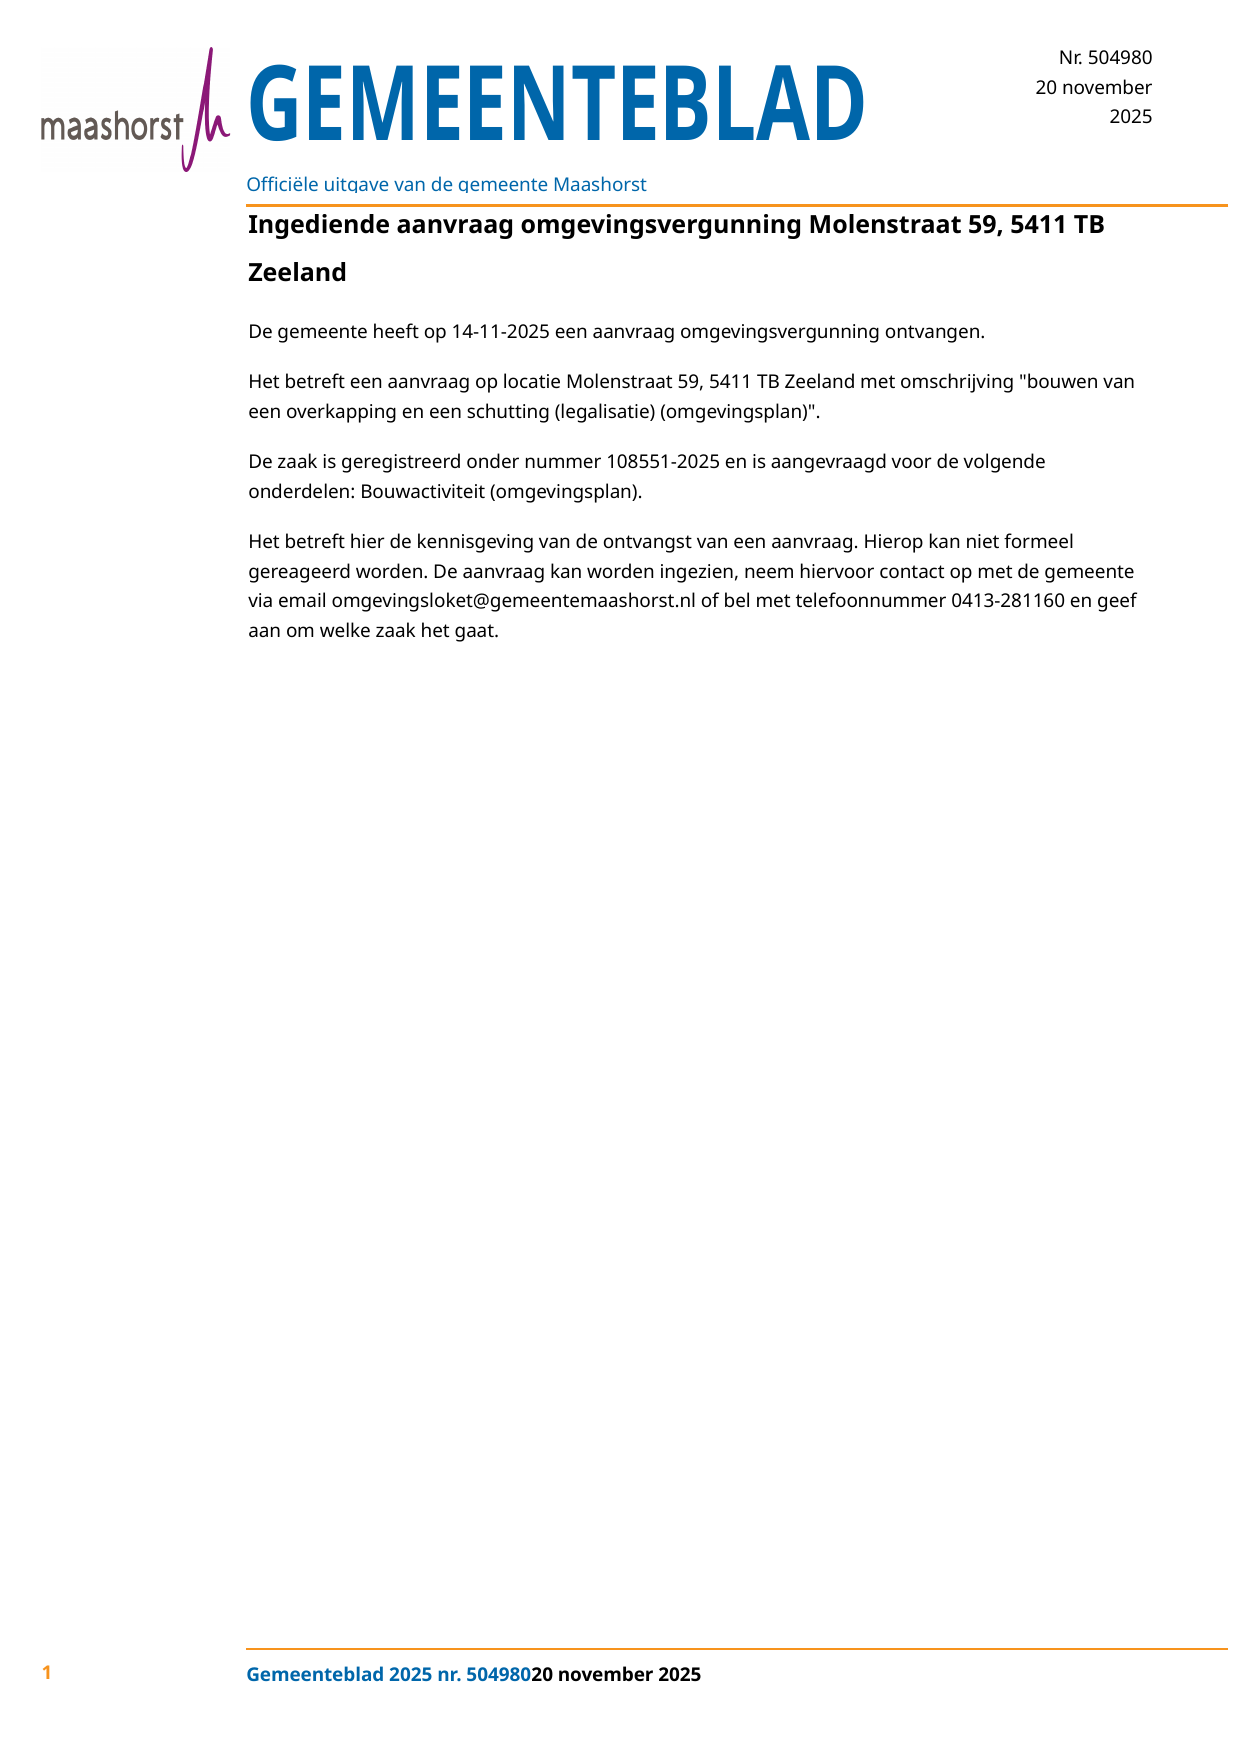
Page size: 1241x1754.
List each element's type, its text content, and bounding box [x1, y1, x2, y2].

text Het betreft hier de kennisgeving van de ontvangst van een aanvraag. Hierop kan niet formeel gereageerd worden. De aanvraag kan worden ingezien, neem hiervoor contact op met de gemeente via email omgevingsloket@gemeentemaashorst.nl of bel met telefoonnummer 0413-281160 en geef aan om welke zaak het gaat. [248, 528, 1152, 643]
text Het betreft een aanvraag op locatie Molenstraat 59, 5411 TB Zeeland met omschrijving "bouwen van een overkapping en een schutting (legalisatie) (omgevingsplan)". [248, 368, 1152, 424]
picture [41, 47, 231, 172]
text Ingediende aanvraag omgevingsvergunning Molenstraat 59, 5411 TB Zeeland [248, 207, 1152, 288]
text De zaak is geregistreerd onder nummer 108551-2025 en is aangevraagd voor de volgende onderdelen: Bouwactiviteit (omgevingsplan). [248, 448, 1152, 504]
text De gemeente heeft op 14-11-2025 een aanvraag omgevingsvergunning ontvangen. [248, 318, 1152, 344]
